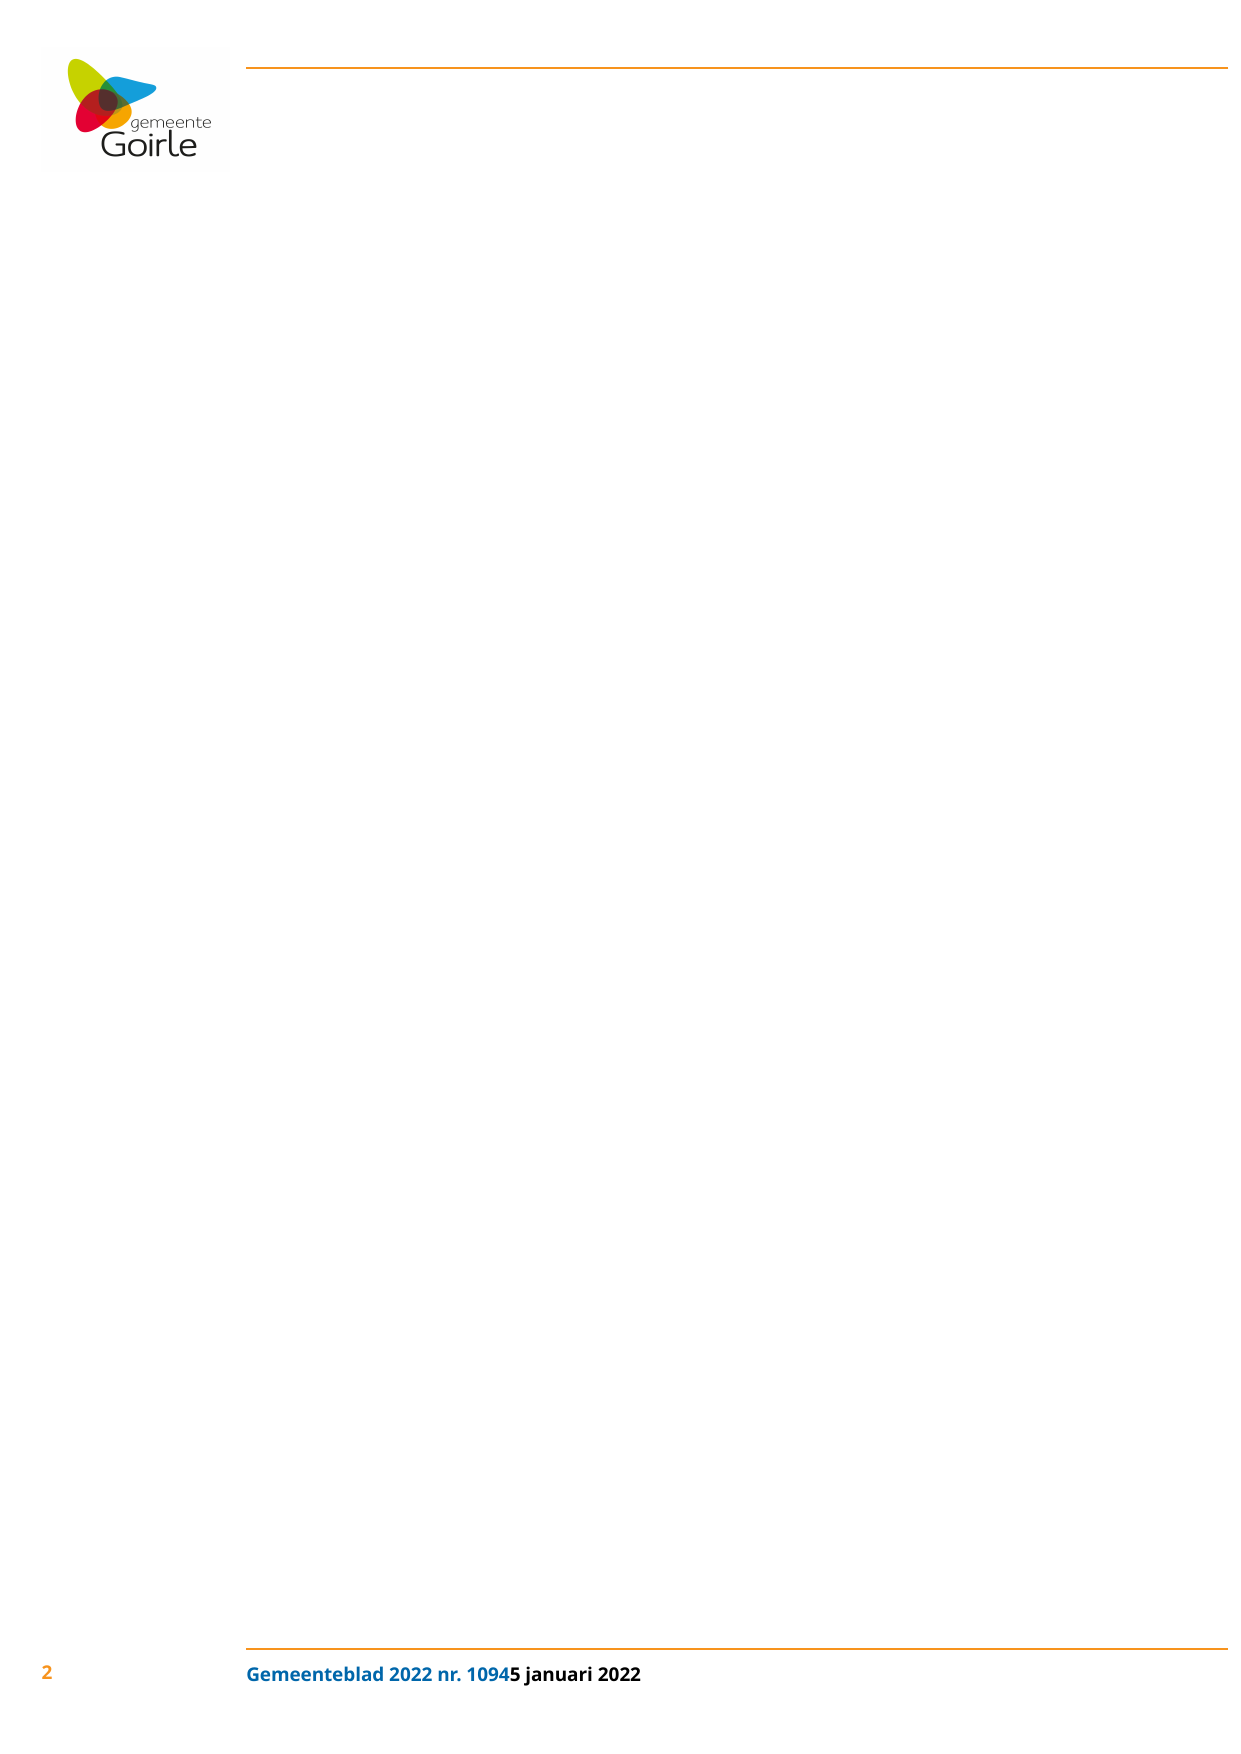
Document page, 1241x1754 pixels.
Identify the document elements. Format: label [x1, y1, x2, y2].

picture [41, 47, 231, 172]
